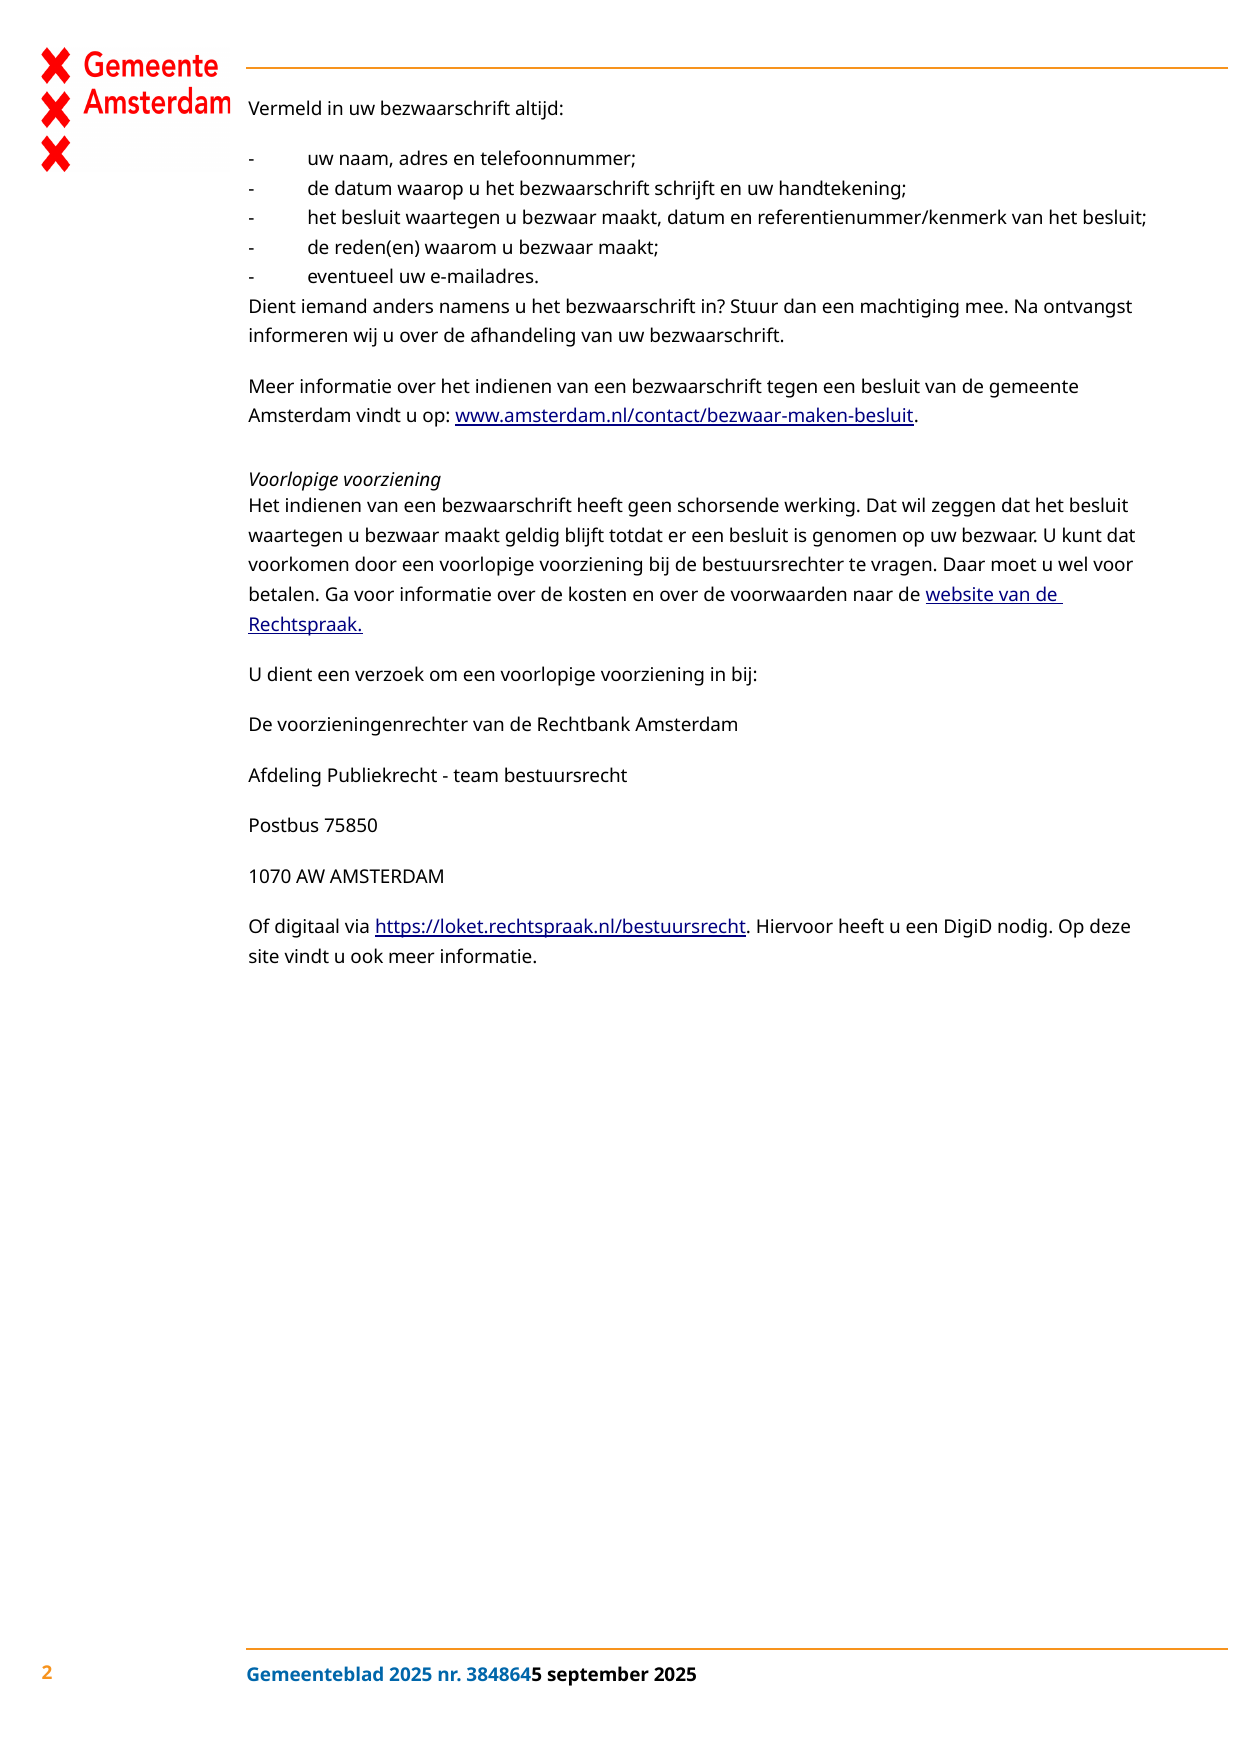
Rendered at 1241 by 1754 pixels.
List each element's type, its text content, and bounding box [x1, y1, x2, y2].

text Vermeld in uw bezwaarschrift altijd: [248, 95, 1152, 121]
text Postbus 75850 [248, 812, 1152, 838]
text Of digitaal via https://loket.rechtspraak.nl/bestuursrecht. Hiervoor heeft u een DigiD nodig. Op deze site vindt u ook meer informatie. [248, 913, 1152, 968]
text Dient iemand anders namens u het bezwaarschrift in? Stuur dan een machtiging mee. Na ontvangst informeren wij u over de afhandeling van uw bezwaarschrift. [248, 293, 1152, 348]
text Meer informatie over het indienen van een bezwaarschrift tegen een besluit van de gemeente Amsterdam vindt u op: www.amsterdam.nl/contact/bezwaar-maken-besluit. [248, 373, 1152, 428]
text Afdeling Publiekrecht - team bestuursrecht [248, 762, 1152, 788]
text Voorlopige voorziening [248, 467, 1152, 492]
list de reden(en) waarom u bezwaar maakt; [248, 234, 1152, 260]
list de datum waarop u het bezwaarschrift schrijft en uw handtekening; [248, 175, 1152, 201]
list het besluit waartegen u bezwaar maakt, datum en referentienummer/kenmerk van het besluit; [248, 204, 1152, 230]
picture [41, 47, 231, 172]
text Het indienen van een bezwaarschrift heeft geen schorsende werking. Dat wil zeggen dat het besluit waartegen u bezwaar maakt geldig blijft totdat er een besluit is genomen op uw bezwaar. U kunt dat voorkomen door een voorlopige voorziening bij de bestuursrechter te vragen. Daar moet u wel voor betalen. Ga voor informatie over de kosten en over de voorwaarden naar de website van de Rechtspraak. [248, 492, 1152, 636]
list uw naam, adres en telefoonnummer; [248, 145, 1152, 171]
text De voorzieningenrechter van de Rechtbank Amsterdam [248, 712, 1152, 737]
text U dient een verzoek om een voorlopige voorziening in bij: [248, 661, 1152, 687]
text 1070 AW AMSTERDAM [248, 863, 1152, 888]
list eventueel uw e-mailadres. [248, 263, 1152, 289]
